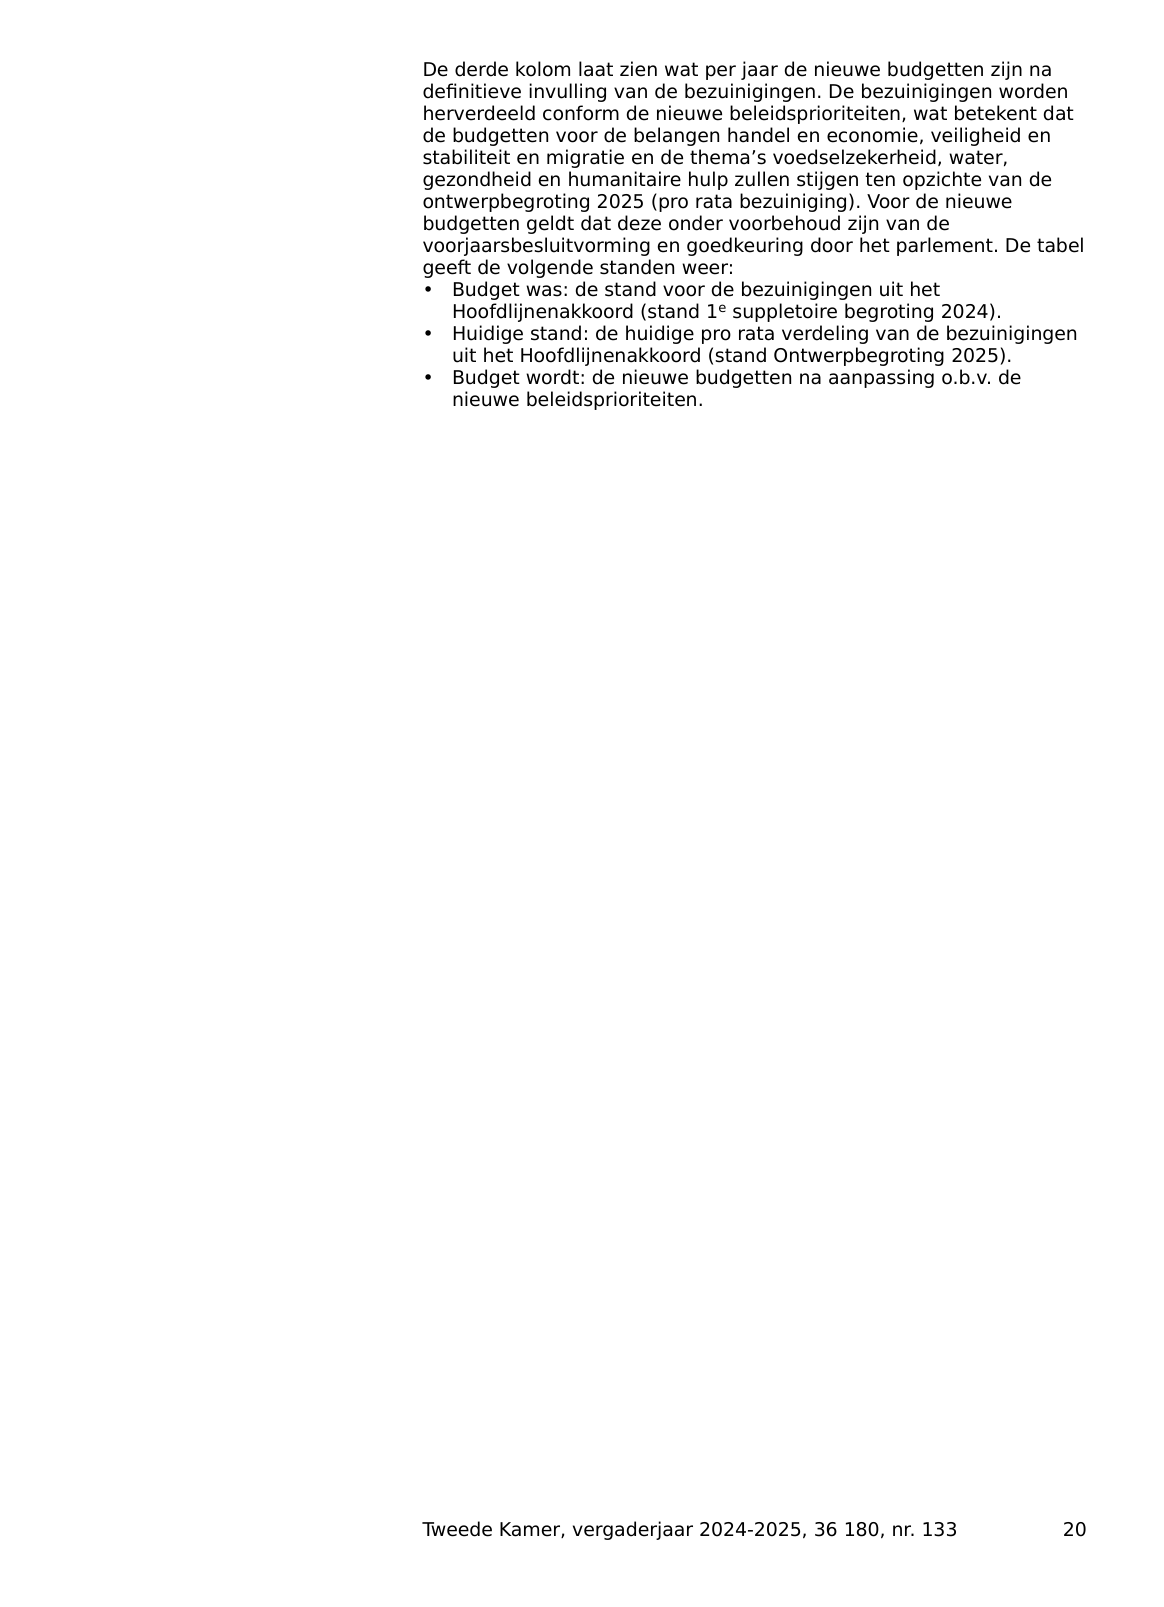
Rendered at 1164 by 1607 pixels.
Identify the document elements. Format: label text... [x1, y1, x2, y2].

text • Budget wordt: de nieuwe budgetten na aanpassing o.b.v. de nieuwe beleidsprioriteiten. [422, 367, 1087, 411]
text • Budget was: de stand voor de bezuinigingen uit het Hoofdlijnenakkoord (stand 1e suppletoire begroting 2024). [422, 279, 1087, 323]
text • Huidige stand: de huidige pro rata verdeling van de bezuinigingen uit het Hoofdlijnenakkoord (stand Ontwerpbegroting 2025). [422, 323, 1087, 367]
text De derde kolom laat zien wat per jaar de nieuwe budgetten zijn na definitieve invulling van de bezuinigingen. De bezuinigingen worden herverdeeld conform de nieuwe beleidsprioriteiten, wat betekent dat de budgetten voor de belangen handel en economie, veiligheid en stabiliteit en migratie en de thema’s voedselzekerheid, water, gezondheid en humanitaire hulp zullen stijgen ten opzichte van de ontwerpbegroting 2025 (pro rata bezuiniging). Voor de nieuwe budgetten geldt dat deze onder voorbehoud zijn van de voorjaarsbesluitvorming en goedkeuring door het parlement. De tabel geeft de volgende standen weer: [422, 59, 1087, 279]
